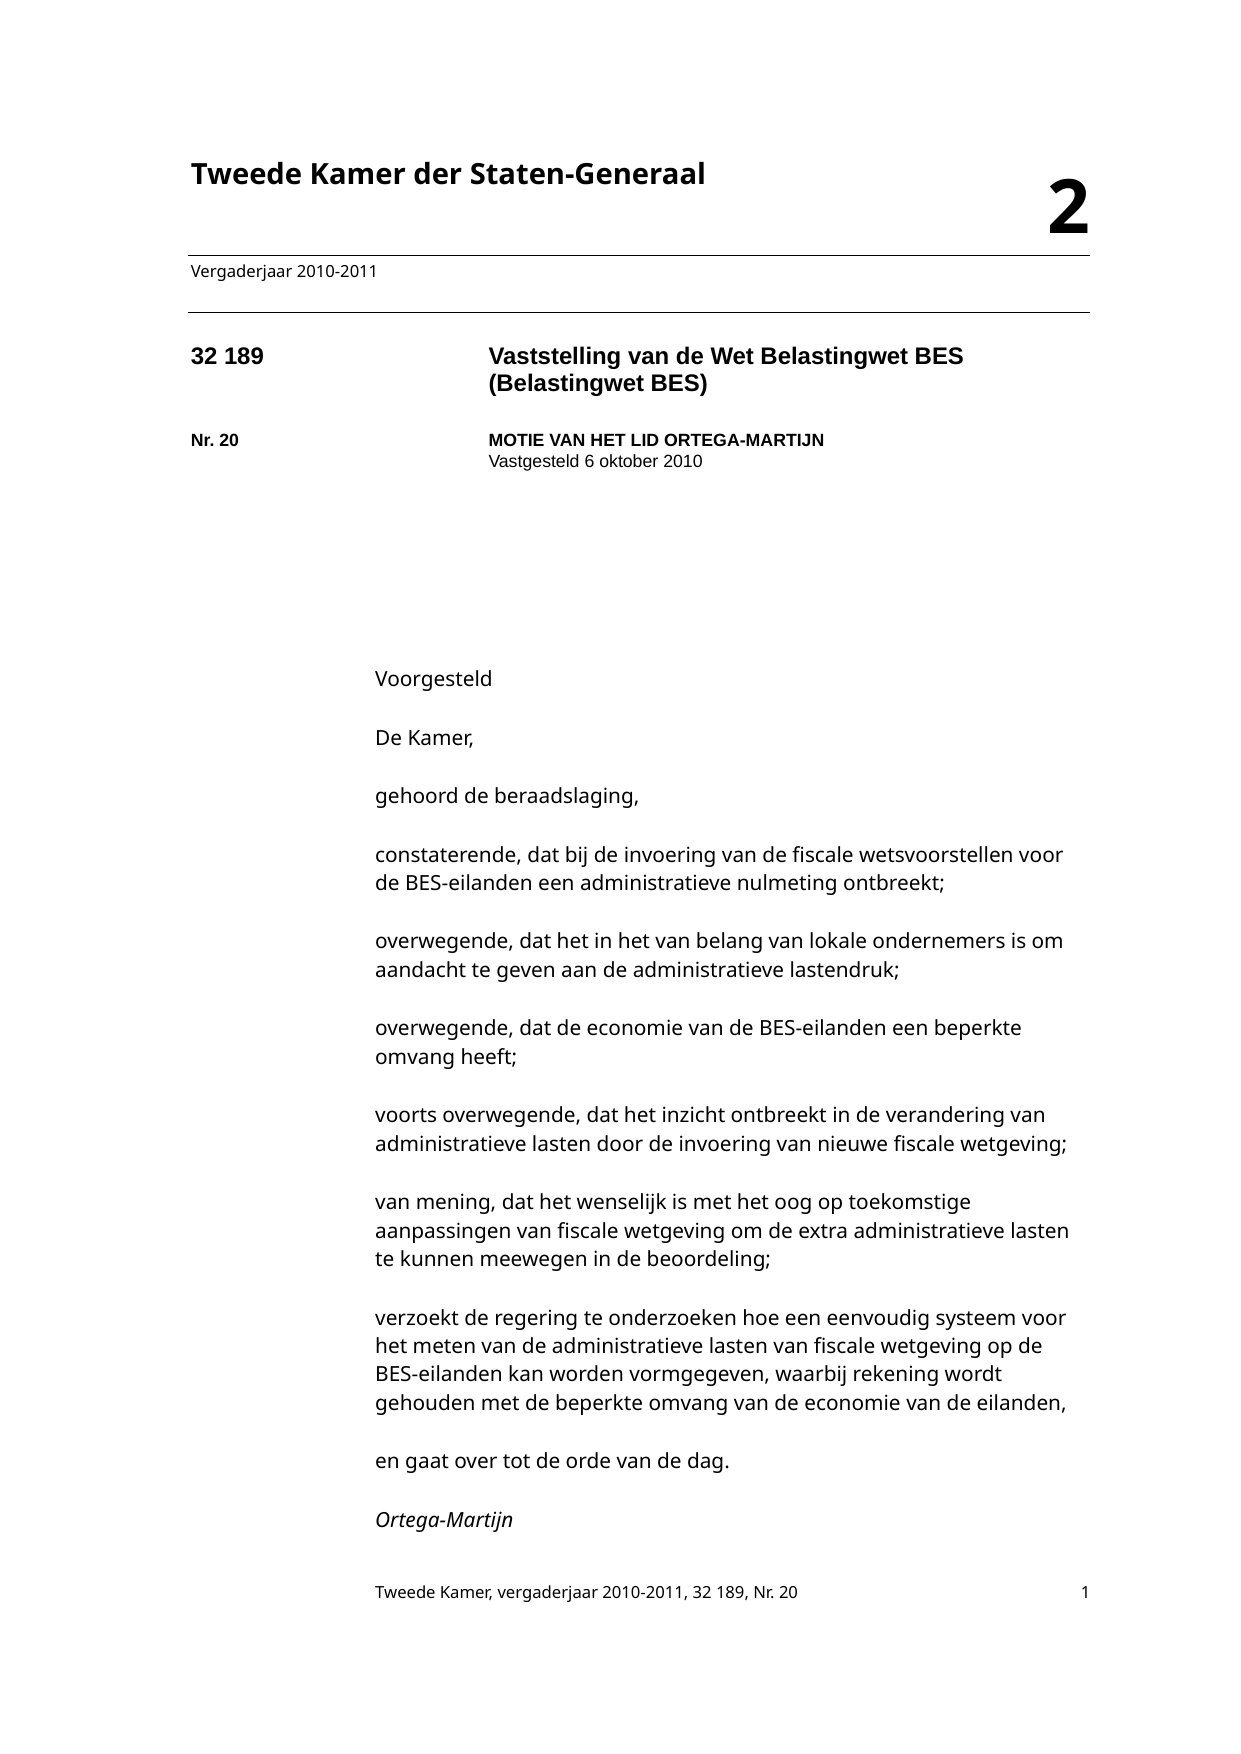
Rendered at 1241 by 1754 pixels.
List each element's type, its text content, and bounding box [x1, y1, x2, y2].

table_cell Nr. 20 [188, 427, 485, 546]
table_cell [485, 256, 1090, 312]
table_cell Vaststelling van de Wet Belastingwet BES (Belastingwet BES) [485, 339, 1090, 427]
text van mening, dat het wenselijk is met het oog op toekomstige aanpassingen van fiscale wetgeving om de extra administratieve lasten te kunnen meewegen in de beoordeling; [375, 1187, 1090, 1273]
text Voorgesteld [375, 664, 1090, 693]
table_cell Vergaderjaar 2010-2011 [188, 256, 485, 312]
table_cell [485, 313, 1090, 339]
text De Kamer, [375, 723, 1090, 751]
table_cell MOTIE VAN HET LID ORTEGA-MARTIJN Vastgesteld 6 oktober 2010 [485, 427, 1090, 546]
table_cell [188, 313, 485, 339]
table_cell 32 189 [188, 339, 485, 427]
text en gaat over tot de orde van de dag. [375, 1446, 1090, 1475]
text gehoord de beraadslaging, [375, 781, 1090, 810]
text voorts overwegende, dat het inzicht ontbreekt in de verandering van administratieve lasten door de invoering van nieuwe fiscale wetgeving; [375, 1100, 1090, 1157]
table_header 2 [910, 150, 1090, 255]
text overwegende, dat het in het van belang van lokale ondernemers is om aandacht te geven aan de administratieve lastendruk; [375, 927, 1090, 983]
text overwegende, dat de economie van de BES-eilanden een beperkte omvang heeft; [375, 1013, 1090, 1070]
text constaterende, dat bij de invoering van de fiscale wetsvoorstellen voor de BES-eilanden een administratieve nulmeting ontbreekt; [375, 840, 1090, 897]
text Ortega-Martijn [375, 1505, 1090, 1533]
table_header Tweede Kamer der Staten-Generaal [188, 150, 909, 255]
text verzoekt de regering te onderzoeken hoe een eenvoudig systeem voor het meten van de administratieve lasten van fiscale wetgeving op de BES-eilanden kan worden vormgegeven, waarbij rekening wordt gehouden met de beperkte omvang van de economie van de eilanden, [375, 1303, 1090, 1416]
